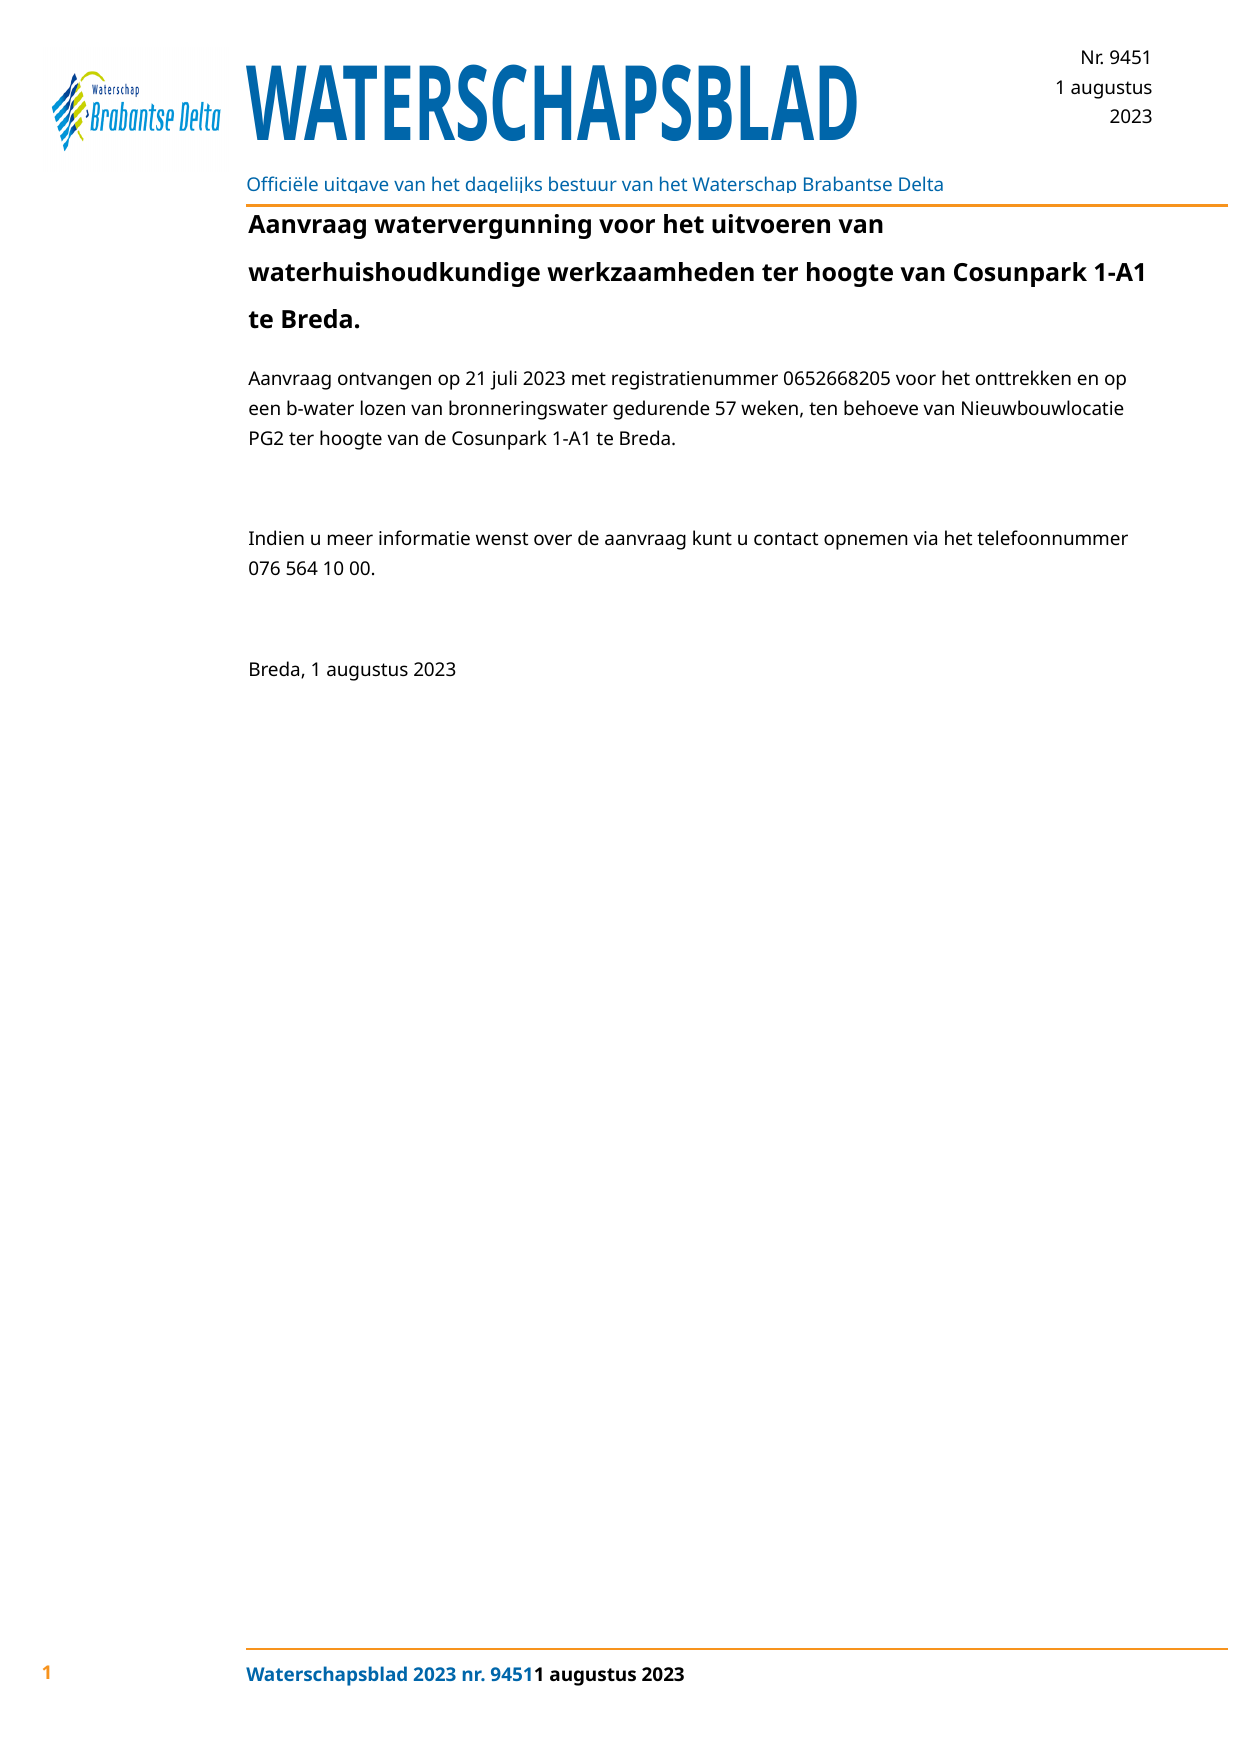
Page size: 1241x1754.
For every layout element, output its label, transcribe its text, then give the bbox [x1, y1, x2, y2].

text Breda, 1 augustus 2023 [248, 656, 1152, 682]
picture [41, 47, 231, 172]
text Aanvraag watervergunning voor het uitvoeren van waterhuishoudkundige werkzaamheden ter hoogte van Cosunpark 1-A1 te Breda. [248, 207, 1152, 336]
text Indien u meer informatie wenst over de aanvraag kunt u contact opnemen via het telefoonnummer 076 564 10 00. [248, 526, 1152, 581]
text Aanvraag ontvangen op 21 juli 2023 met registratienummer 0652668205 voor het onttrekken en op een b-water lozen van bronneringswater gedurende 57 weken, ten behoeve van Nieuwbouwlocatie PG2 ter hoogte van de Cosunpark 1-A1 te Breda. [248, 366, 1152, 450]
